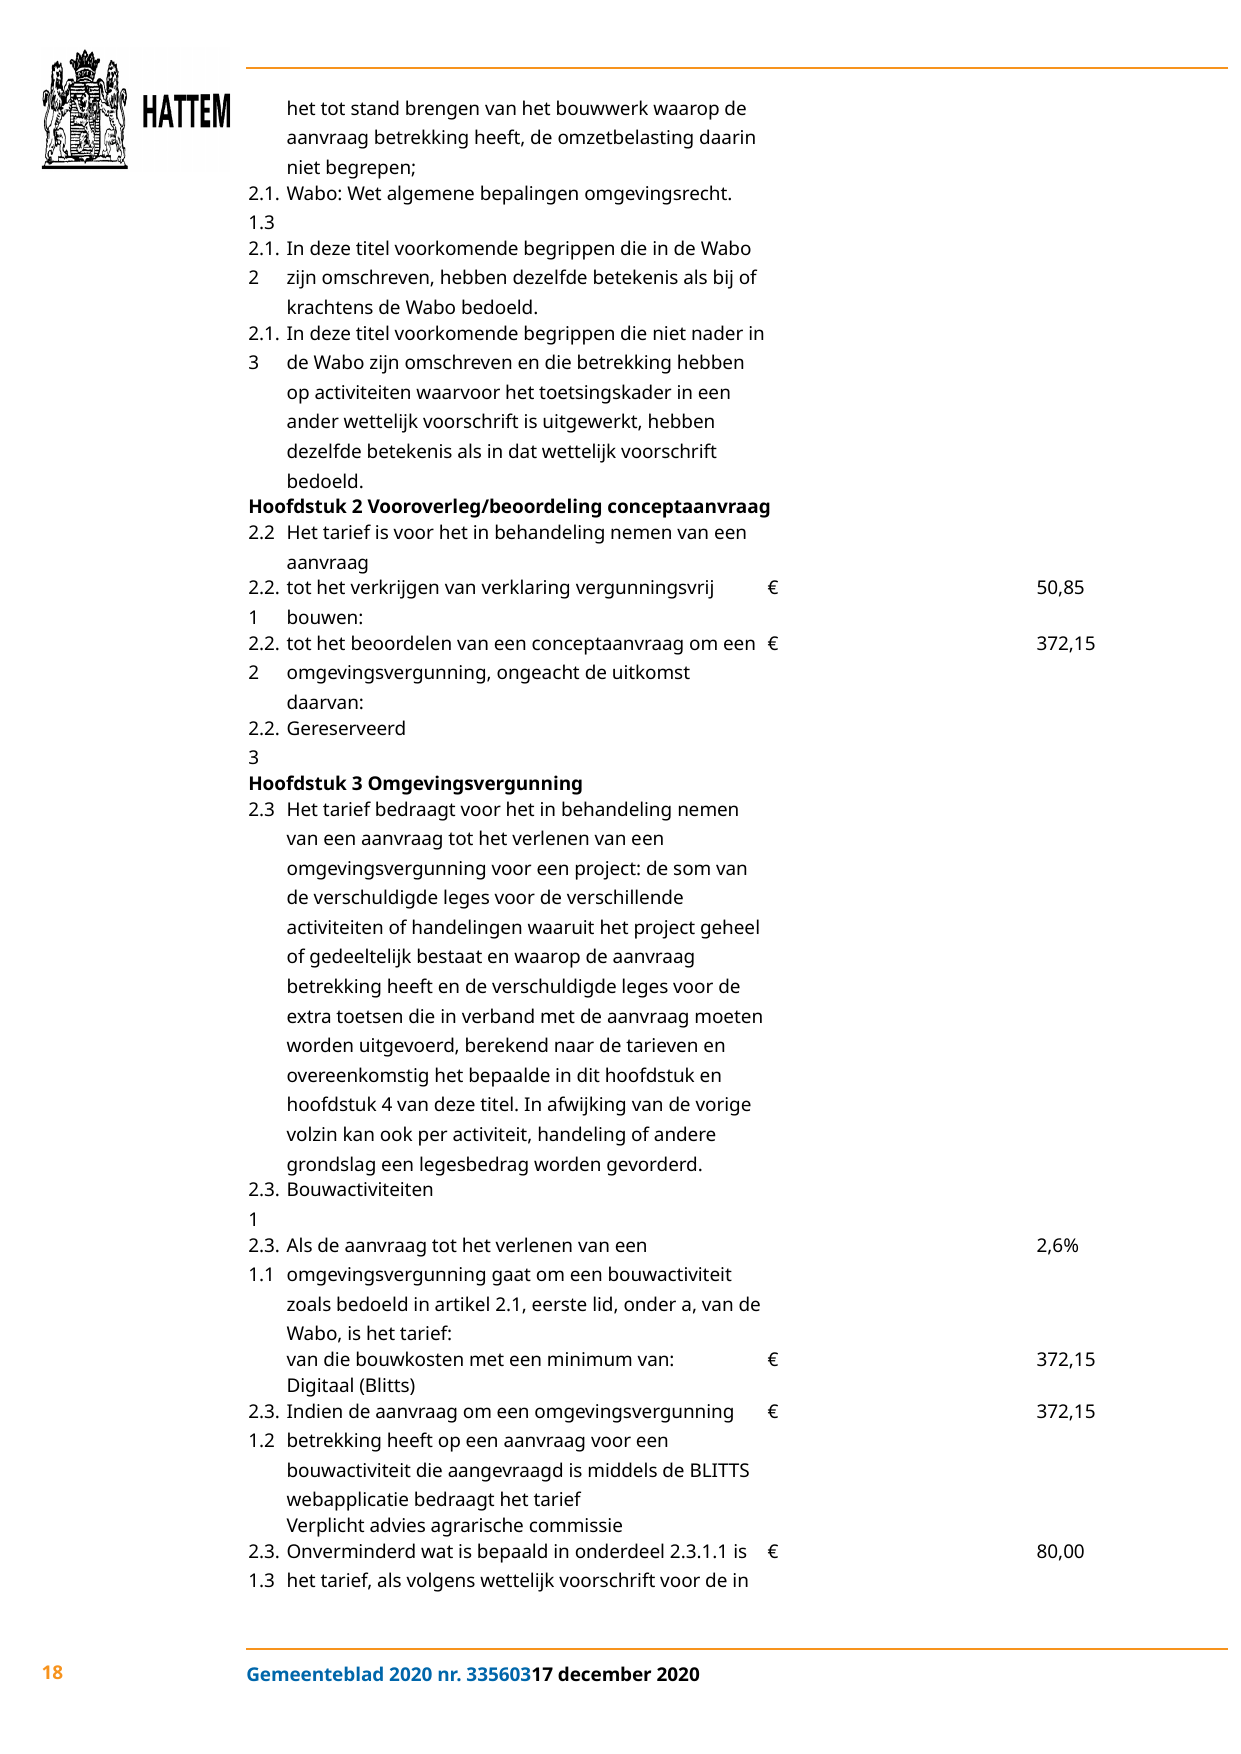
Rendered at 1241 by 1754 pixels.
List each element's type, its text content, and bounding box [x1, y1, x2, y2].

table_cell Indien de aanvraag om een omgevingsvergunning betrekking heeft op een aanvraag voor een bouwactiviteit die aangevraagd is middels de BLITTS webapplicatie bedraagt het tarief [286, 1398, 767, 1512]
table_cell [248, 95, 286, 180]
table_cell Bouwactiviteiten [286, 1177, 767, 1232]
table_cell [768, 1177, 1036, 1232]
table_cell Als de aanvraag tot het verlenen van een omgevingsvergunning gaat om een bouwactiviteit zoals bedoeld in artikel 2.1, eerste lid, onder a, van de Wabo, is het tarief: [286, 1232, 767, 1346]
table_cell [1036, 796, 1152, 1177]
table_cell Onverminderd wat is bepaald in onderdeel 2.3.1.1 is het tarief, als volgens wettelijk voorschrift voor de in [286, 1538, 767, 1593]
table_cell 2.3.1.3 [248, 1538, 286, 1593]
table_cell 2.1.3 [248, 320, 286, 493]
table_cell [248, 1346, 286, 1372]
table_cell 372,15 [1036, 630, 1152, 715]
table_cell € [768, 575, 1036, 630]
table_cell In deze titel voorkomende begrippen die in de Wabo zijn omschreven, hebben dezelfde betekenis als bij of krachtens de Wabo bedoeld. [286, 235, 767, 320]
table_cell [1036, 1177, 1152, 1232]
table_cell 2.2 [248, 519, 286, 574]
table_cell 372,15 [1036, 1398, 1152, 1512]
table_cell 2,6% [1036, 1232, 1152, 1346]
table_cell van die bouwkosten met een minimum van: [286, 1346, 767, 1372]
table_cell [768, 180, 1036, 235]
table_cell 2.2.3 [248, 715, 286, 770]
table_cell € [768, 1346, 1036, 1372]
table_cell [768, 1512, 1036, 1538]
table_cell [768, 796, 1036, 1177]
table_cell [768, 1372, 1036, 1398]
table_cell [768, 95, 1036, 180]
table_cell [1036, 235, 1152, 320]
table_cell 80,00 [1036, 1538, 1152, 1593]
table_cell tot het beoordelen van een conceptaanvraag om een omgevingsvergunning, ongeacht de uitkomst daarvan: [286, 630, 767, 715]
table_cell 50,85 [1036, 575, 1152, 630]
table_cell Het tarief bedraagt voor het in behandeling nemen van een aanvraag tot het verlenen van een omgevingsvergunning voor een project: de som van de verschuldigde leges voor de verschillende activiteiten of handelingen waaruit het project geheel of gedeeltelijk bestaat en waarop de aanvraag betrekking heeft en de verschuldigde leges voor de extra toetsen die in verband met de aanvraag moeten worden uitgevoerd, berekend naar de tarieven en overeenkomstig het bepaalde in dit hoofdstuk en hoofdstuk 4 van deze titel. In afwijking van de vorige volzin kan ook per activiteit, handeling of andere grondslag een legesbedrag worden gevorderd. [286, 796, 767, 1177]
table_cell het tot stand brengen van het bouwwerk waarop de aanvraag betrekking heeft, de omzetbelasting daarin niet begrepen; [286, 95, 767, 180]
table_cell 2.3.1.2 [248, 1398, 286, 1512]
table_cell Hoofdstuk 2 Vooroverleg/beoordeling conceptaanvraag [248, 494, 1152, 519]
picture [41, 47, 231, 172]
table_cell Hoofdstuk 3 Omgevingsvergunning [248, 770, 1152, 796]
table_cell [768, 715, 1036, 770]
table_cell € [768, 1538, 1036, 1593]
table_cell [768, 1232, 1036, 1346]
table_cell [1036, 1512, 1152, 1538]
table_cell 2.2.1 [248, 575, 286, 630]
table_cell 2.1.1.3 [248, 180, 286, 235]
table_cell 2.2.2 [248, 630, 286, 715]
table_cell tot het verkrijgen van verklaring vergunningsvrij bouwen: [286, 575, 767, 630]
table_cell [768, 235, 1036, 320]
table_cell Gereserveerd [286, 715, 767, 770]
table_cell [1036, 519, 1152, 574]
table_cell [1036, 180, 1152, 235]
table_cell Het tarief is voor het in behandeling nemen van een aanvraag [286, 519, 767, 574]
table_cell In deze titel voorkomende begrippen die niet nader in de Wabo zijn omschreven en die betrekking hebben op activiteiten waarvoor het toetsingskader in een ander wettelijk voorschrift is uitgewerkt, hebben dezelfde betekenis als in dat wettelijk voorschrift bedoeld. [286, 320, 767, 493]
table_cell 2.1.2 [248, 235, 286, 320]
table_cell [1036, 1372, 1152, 1398]
table_cell Wabo: Wet algemene bepalingen omgevingsrecht. [286, 180, 767, 235]
table_cell [248, 1512, 286, 1538]
table_cell [768, 519, 1036, 574]
table_cell [1036, 320, 1152, 493]
table_cell 2.3.1.1 [248, 1232, 286, 1346]
table_cell € [768, 1398, 1036, 1512]
table_cell Digitaal (Blitts) [286, 1372, 767, 1398]
table_cell 372,15 [1036, 1346, 1152, 1372]
table_cell [248, 1372, 286, 1398]
table_cell 2.3.1 [248, 1177, 286, 1232]
table_cell € [768, 630, 1036, 715]
table_cell Verplicht advies agrarische commissie [286, 1512, 767, 1538]
table_cell [1036, 95, 1152, 180]
table_cell [1036, 715, 1152, 770]
table_cell [768, 320, 1036, 493]
table_cell 2.3 [248, 796, 286, 1177]
